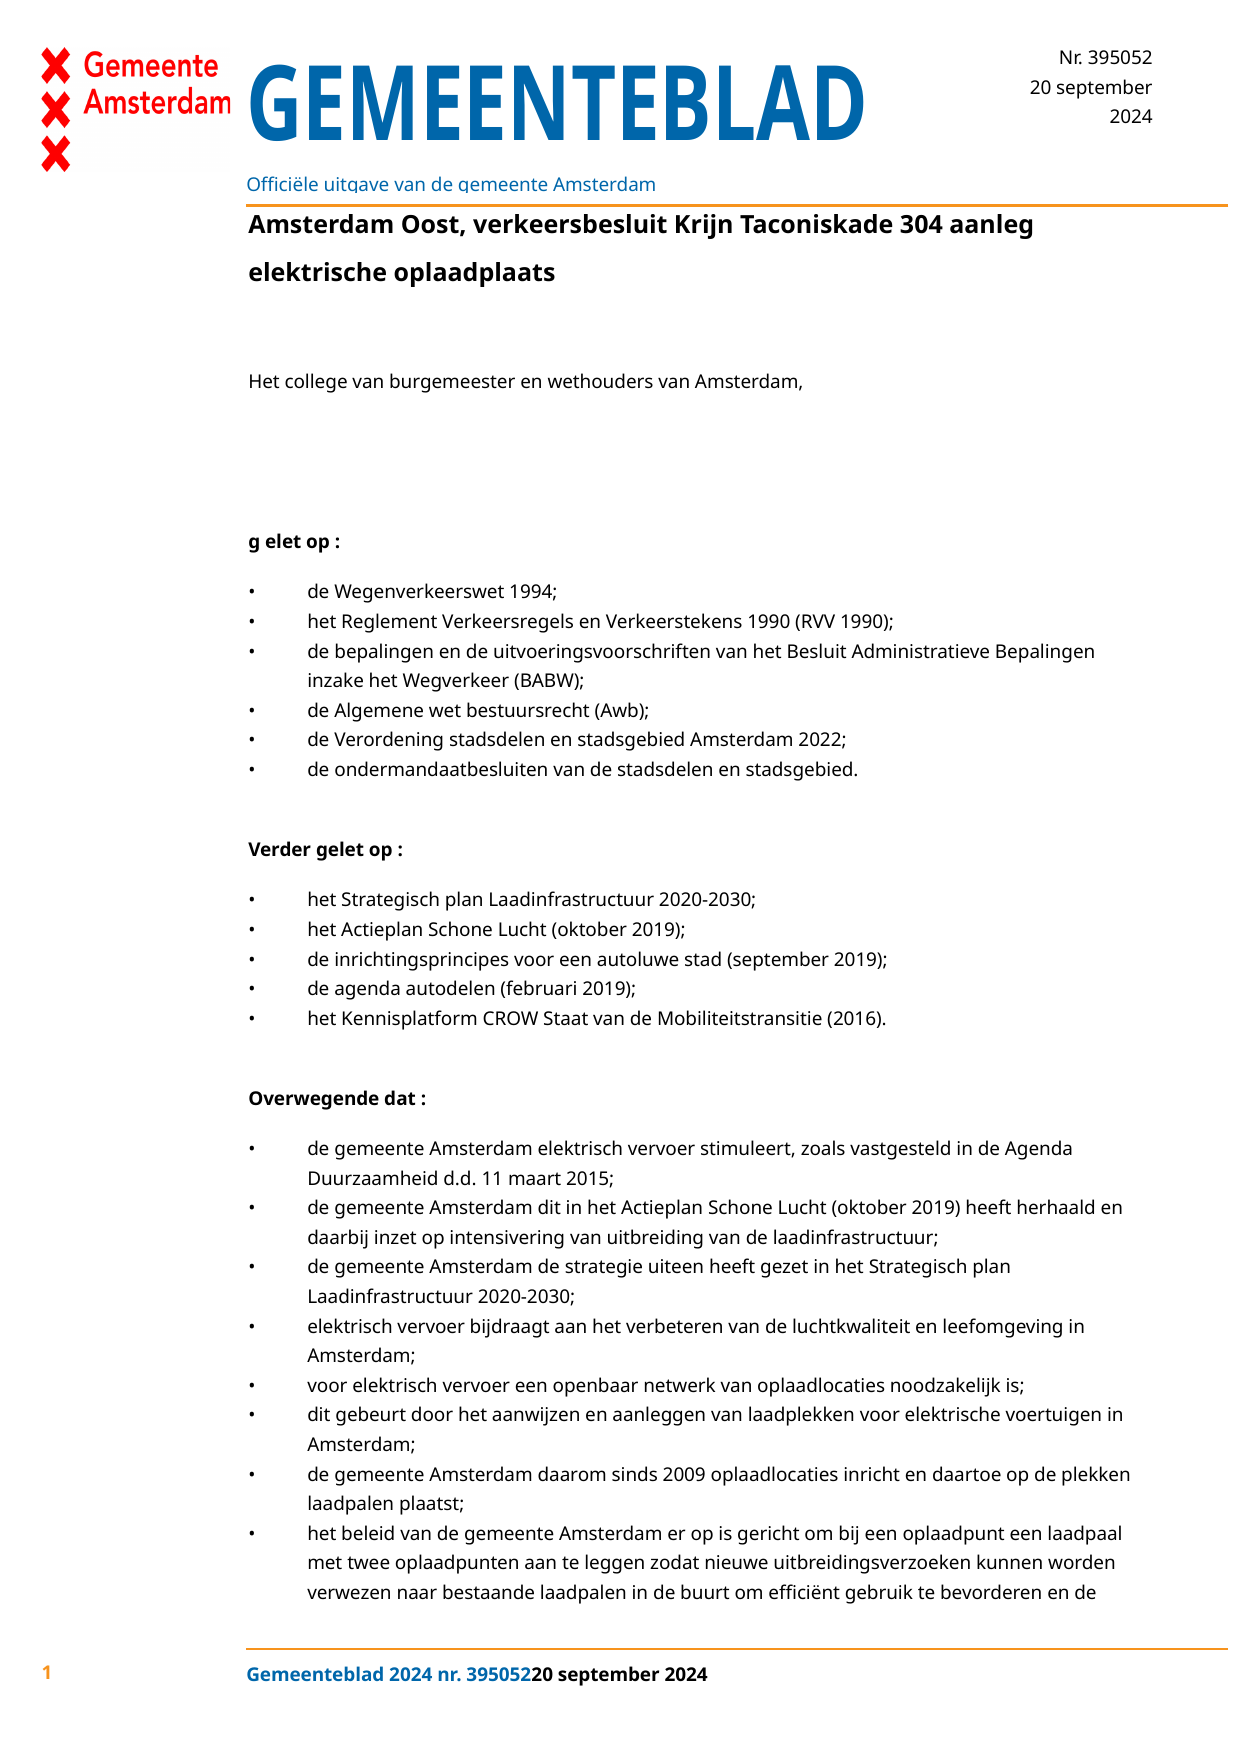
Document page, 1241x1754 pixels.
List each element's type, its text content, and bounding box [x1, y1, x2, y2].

list de gemeente Amsterdam daarom sinds 2009 oplaadlocaties inricht en daartoe op de plekken laadpalen plaatst; [248, 1461, 1152, 1516]
list de ondermandaatbesluiten van de stadsdelen en stadsgebied. [248, 756, 1152, 782]
list de gemeente Amsterdam elektrisch vervoer stimuleert, zoals vastgesteld in de Agenda Duurzaamheid d.d. 11 maart 2015; [248, 1135, 1152, 1191]
list de inrichtingsprincipes voor een autoluwe stad (september 2019); [248, 946, 1152, 971]
list het beleid van de gemeente Amsterdam er op is gericht om bij een oplaadpunt een laadpaal met twee oplaadpunten aan te leggen zodat nieuwe uitbreidingsverzoeken kunnen worden verwezen naar bestaande laadpalen in de buurt om efficiënt gebruik te bevorderen en de [248, 1520, 1152, 1605]
text Het college van burgemeester en wethouders van Amsterdam, [248, 368, 1152, 394]
list de Verordening stadsdelen en stadsgebied Amsterdam 2022; [248, 727, 1152, 752]
text Verder gelet op : [248, 836, 1152, 862]
list voor elektrisch vervoer een openbaar netwerk van oplaadlocaties noodzakelijk is; [248, 1372, 1152, 1398]
list de Algemene wet bestuursrecht (Awb); [248, 697, 1152, 723]
list de gemeente Amsterdam dit in het Actieplan Schone Lucht (oktober 2019) heeft herhaald en daarbij inzet op intensivering van uitbreiding van de laadinfrastructuur; [248, 1194, 1152, 1250]
list elektrisch vervoer bijdraagt aan het verbeteren van de luchtkwaliteit en leefomgeving in Amsterdam; [248, 1313, 1152, 1368]
list het Strategisch plan Laadinfrastructuur 2020-2030; [248, 887, 1152, 912]
list dit gebeurt door het aanwijzen en aanleggen van laadplekken voor elektrische voertuigen in Amsterdam; [248, 1402, 1152, 1457]
list het Kennisplatform CROW Staat van de Mobiliteitstransitie (2016). [248, 1005, 1152, 1031]
text Overwegende dat : [248, 1085, 1152, 1111]
list de gemeente Amsterdam de strategie uiteen heeft gezet in het Strategisch plan Laadinfrastructuur 2020-2030; [248, 1254, 1152, 1309]
text g elet op : [248, 528, 1152, 554]
picture [41, 47, 231, 172]
list het Reglement Verkeersregels en Verkeerstekens 1990 (RVV 1990); [248, 608, 1152, 634]
list de agenda autodelen (februari 2019); [248, 975, 1152, 1001]
list de Wegenverkeerswet 1994; [248, 579, 1152, 604]
list het Actieplan Schone Lucht (oktober 2019); [248, 916, 1152, 942]
list de bepalingen en de uitvoeringsvoorschriften van het Besluit Administratieve Bepalingen inzake het Wegverkeer (BABW); [248, 638, 1152, 693]
text Amsterdam Oost, verkeersbesluit Krijn Taconiskade 304 aanleg elektrische oplaadplaats [248, 207, 1152, 288]
